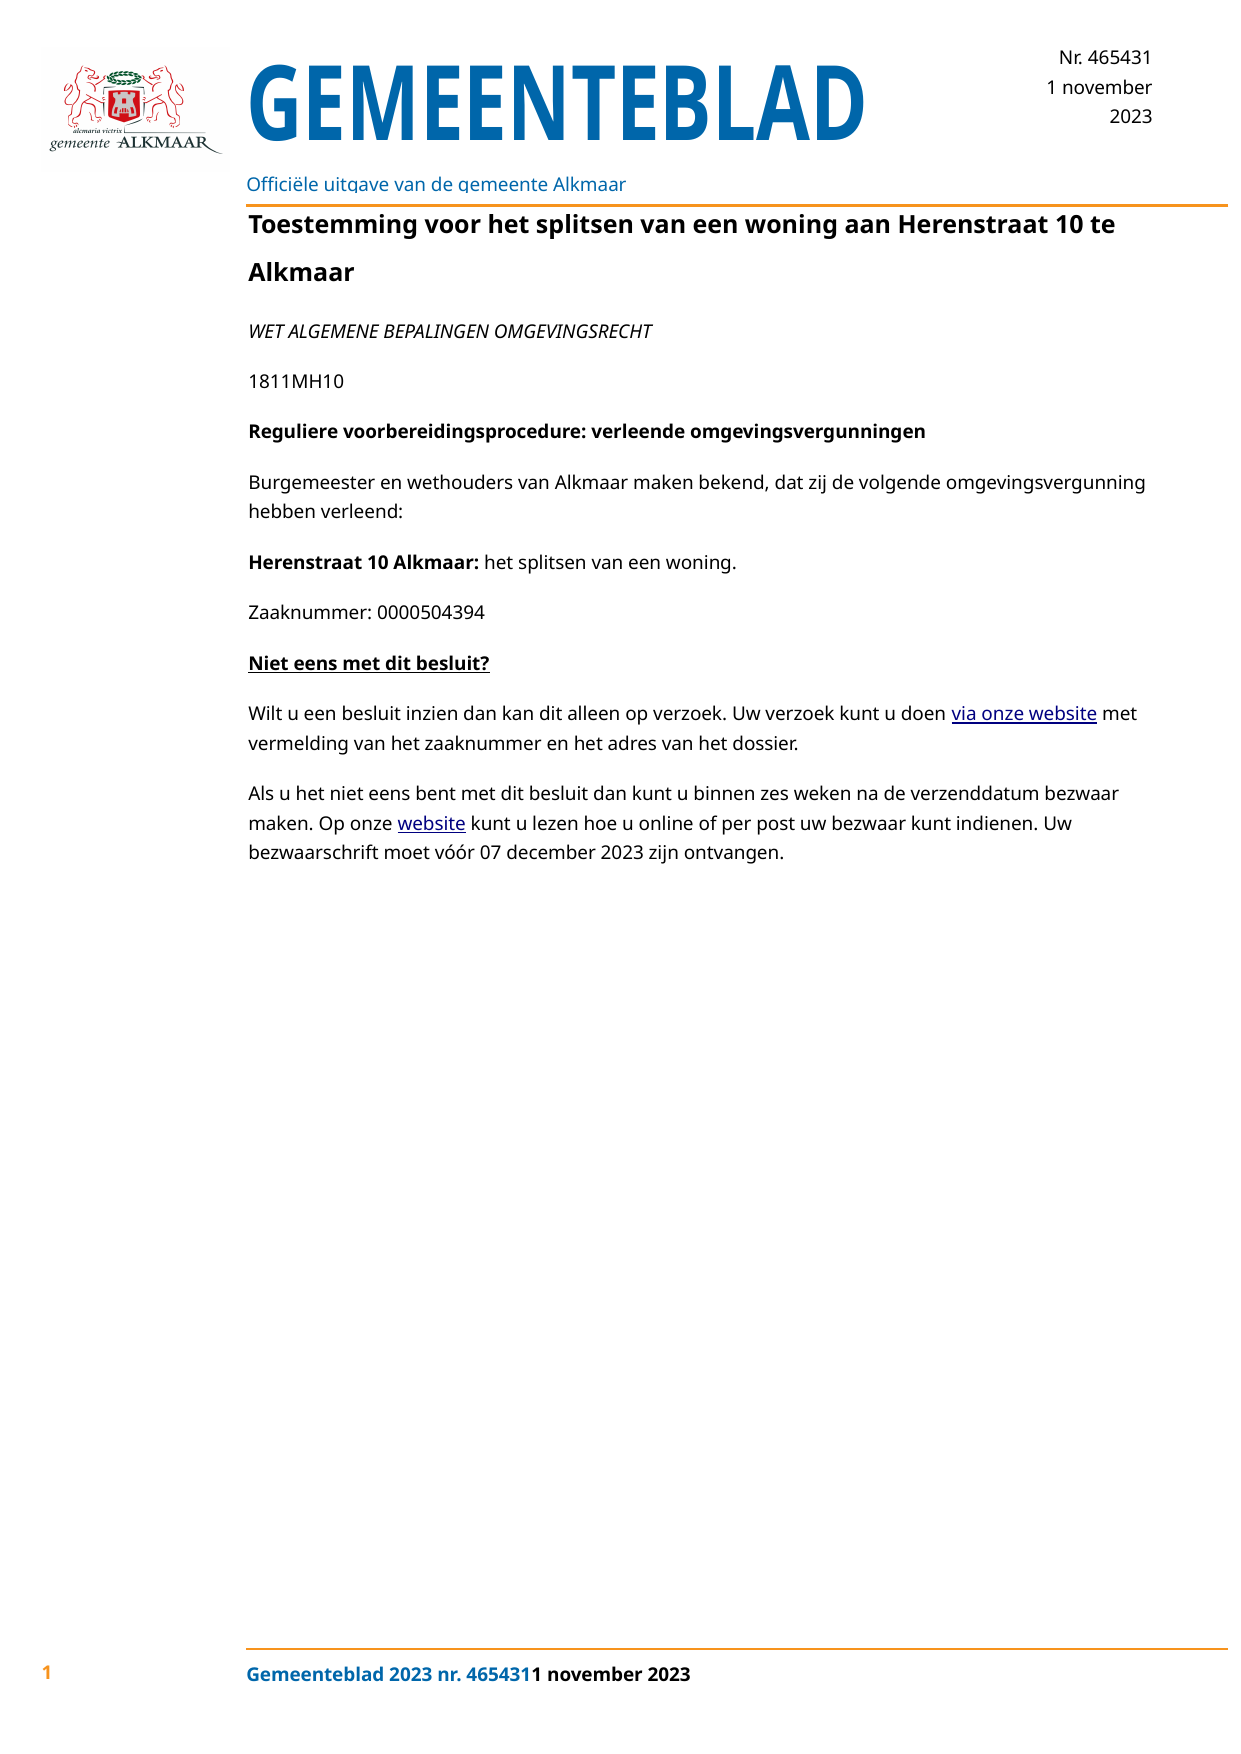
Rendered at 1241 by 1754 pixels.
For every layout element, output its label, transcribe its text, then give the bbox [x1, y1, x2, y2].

text Burgemeester en wethouders van Alkmaar maken bekend, dat zij de volgende omgevingsvergunning hebben verleend: [248, 469, 1152, 524]
text Reguliere voorbereidingsprocedure: verleende omgevingsvergunningen [248, 419, 1152, 444]
text Niet eens met dit besluit? [248, 650, 1152, 676]
text Als u het niet eens bent met dit besluit dan kunt u binnen zes weken na de verzenddatum bezwaar maken. Op onze website kunt u lezen hoe u online of per post uw bezwaar kunt indienen. Uw bezwaarschrift moet vóór 07 december 2023 zijn ontvangen. [248, 780, 1152, 865]
text Wilt u een besluit inzien dan kan dit alleen op verzoek. Uw verzoek kunt u doen via onze website met vermelding van het zaaknummer en het adres van het dossier. [248, 700, 1152, 756]
picture [41, 47, 231, 172]
text Toestemming voor het splitsen van een woning aan Herenstraat 10 te Alkmaar [248, 207, 1152, 288]
text Zaaknummer: 0000504394 [248, 599, 1152, 625]
text Herenstraat 10 Alkmaar: het splitsen van een woning. [248, 549, 1152, 575]
text WET ALGEMENE BEPALINGEN OMGEVINGSRECHT [248, 318, 1152, 344]
text 1811MH10 [248, 368, 1152, 394]
